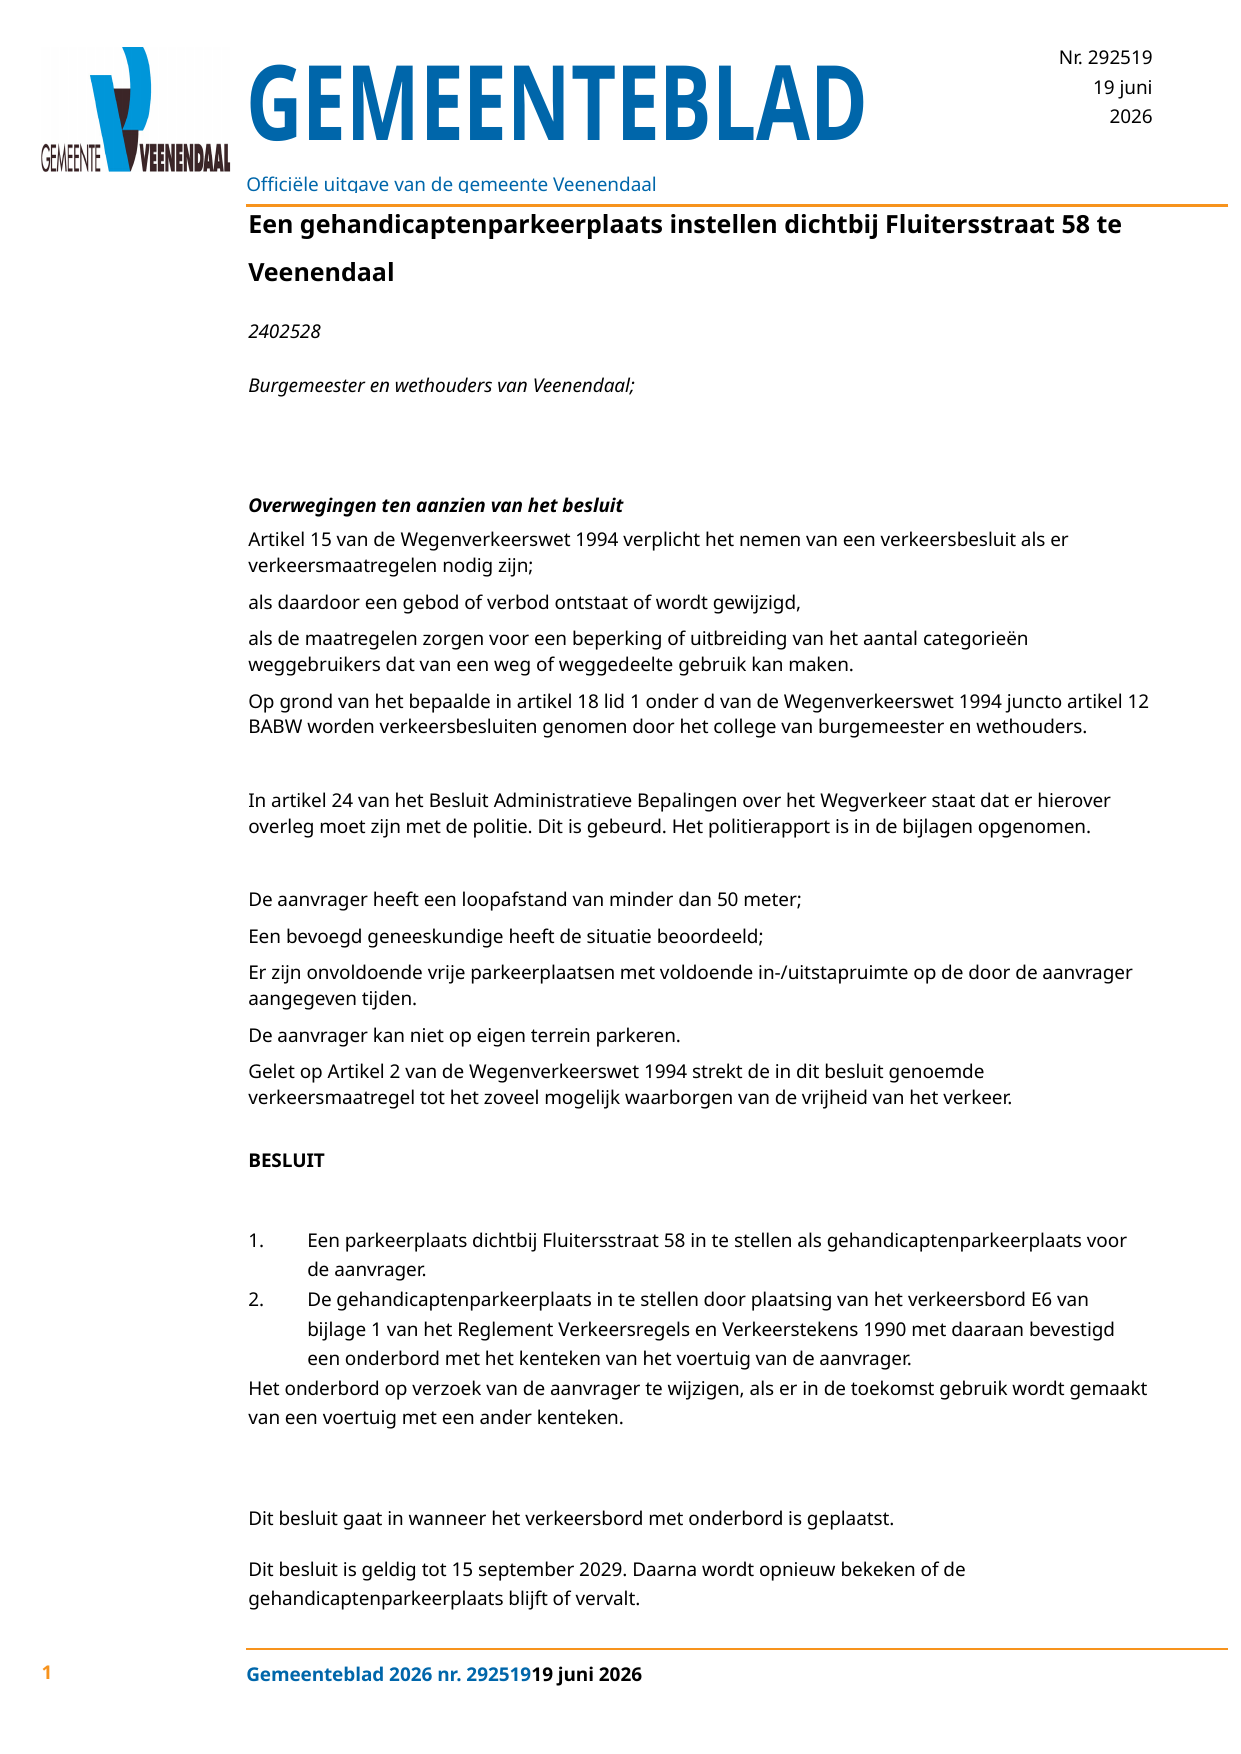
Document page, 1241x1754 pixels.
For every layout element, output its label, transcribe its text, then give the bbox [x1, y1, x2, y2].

picture [123, 47, 231, 172]
text als de maatregelen zorgen voor een beperking of uitbreiding van het aantal categorieën weggebruikers dat van een weg of weggedeelte gebruik kan maken. [248, 626, 1152, 677]
text Er zijn onvoldoende vrije parkeerplaatsen met voldoende in-/uitstapruimte op de door de aanvrager aangegeven tijden. [248, 959, 1152, 1011]
text Artikel 15 van de Wegenverkeerswet 1994 verplicht het nemen van een verkeersbesluit als er verkeersmaatregelen nodig zijn; [248, 527, 1152, 578]
picture [41, 47, 130, 172]
list De gehandicaptenparkeerplaats in te stellen door plaatsing van het verkeersbord E6 van bijlage 1 van het Reglement Verkeersregels en Verkeerstekens 1990 met daaraan bevestigd een onderbord met het kenteken van het voertuig van de aanvrager. [248, 1286, 1152, 1371]
text Dit besluit is geldig tot 15 september 2029. Daarna wordt opnieuw bekeken of de gehandicaptenparkeerplaats blijft of vervalt. [248, 1556, 1152, 1611]
text Gelet op Artikel 2 van de Wegenverkeerswet 1994 strekt de in dit besluit genoemde verkeersmaatregel tot het zoveel mogelijk waarborgen van de vrijheid van het verkeer. [248, 1058, 1152, 1110]
text In artikel 24 van het Besluit Administratieve Bepalingen over het Wegverkeer staat dat er hierover overleg moet zijn met de politie. Dit is gebeurd. Het politierapport is in de bijlagen opgenomen. [248, 787, 1152, 838]
text Een bevoegd geneeskundige heeft de situatie beoordeeld; [248, 923, 1152, 948]
text als daardoor een gebod of verbod ontstaat of wordt gewijzigd, [248, 589, 1152, 615]
text Op grond van het bepaalde in artikel 18 lid 1 onder d van de Wegenverkeerswet 1994 juncto artikel 12 BABW worden verkeersbesluiten genomen door het college van burgemeester en wethouders. [248, 688, 1152, 739]
text Dit besluit gaat in wanneer het verkeersbord met onderbord is geplaatst. [248, 1505, 1152, 1531]
text De aanvrager heeft een loopafstand van minder dan 50 meter; [248, 886, 1152, 912]
text 2402528 [248, 318, 1152, 344]
text Overwegingen ten aanzien van het besluit [248, 492, 1152, 518]
text Een gehandicaptenparkeerplaats instellen dichtbij Fluitersstraat 58 te Veenendaal [248, 207, 1152, 288]
text De aanvrager kan niet op eigen terrein parkeren. [248, 1022, 1152, 1048]
text BESLUIT [248, 1147, 1152, 1173]
text Burgemeester en wethouders van Veenendaal; [248, 372, 1152, 398]
list Een parkeerplaats dichtbij Fluitersstraat 58 in te stellen als gehandicaptenparkeerplaats voor de aanvrager. [248, 1227, 1152, 1282]
text Het onderbord op verzoek van de aanvrager te wijzigen, als er in de toekomst gebruik wordt gemaakt van een voertuig met een ander kenteken. [248, 1375, 1152, 1430]
